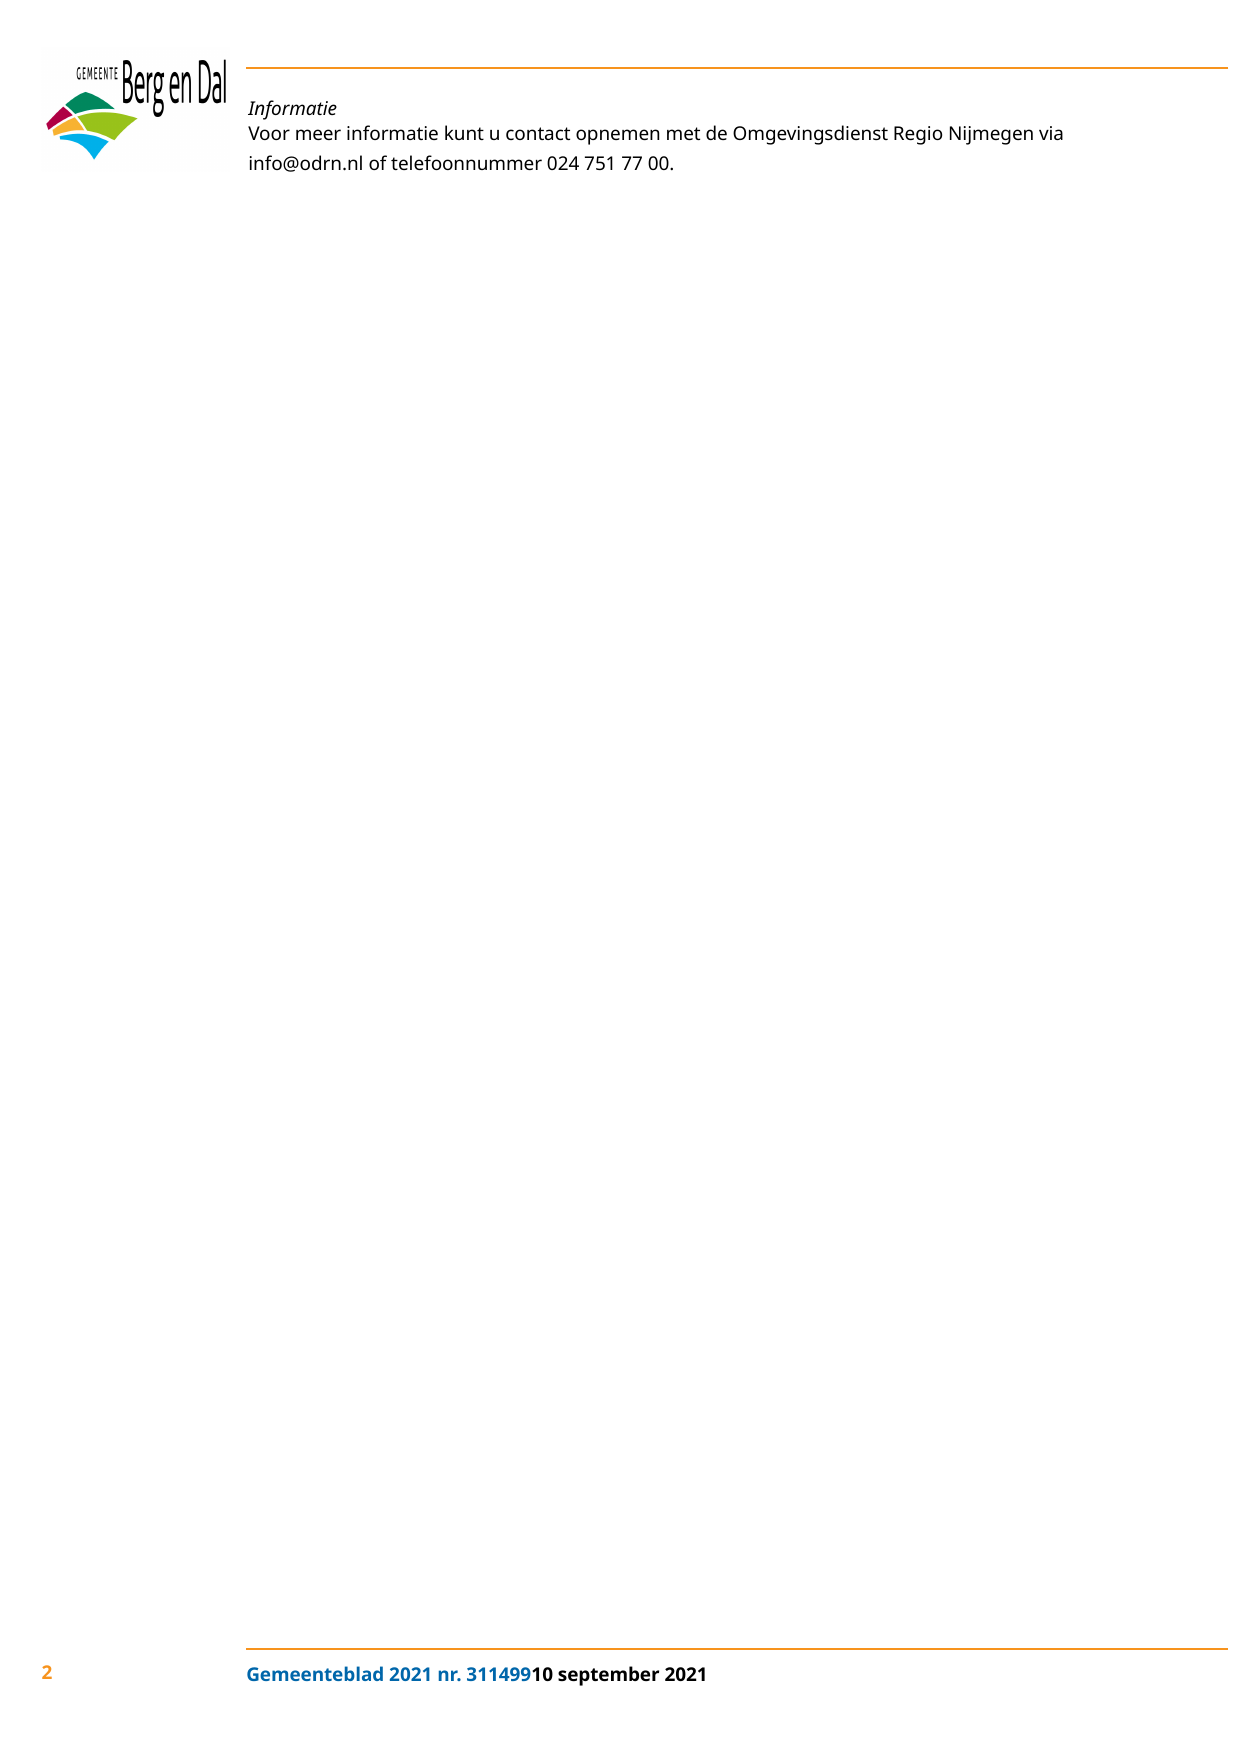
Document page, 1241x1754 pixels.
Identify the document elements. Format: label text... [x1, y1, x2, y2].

picture [41, 47, 231, 172]
text Voor meer informatie kunt u contact opnemen met de Omgevingsdienst Regio Nijmegen via info@odrn.nl of telefoonnummer 024 751 77 00. [248, 121, 1152, 176]
text Informatie [248, 95, 1152, 121]
